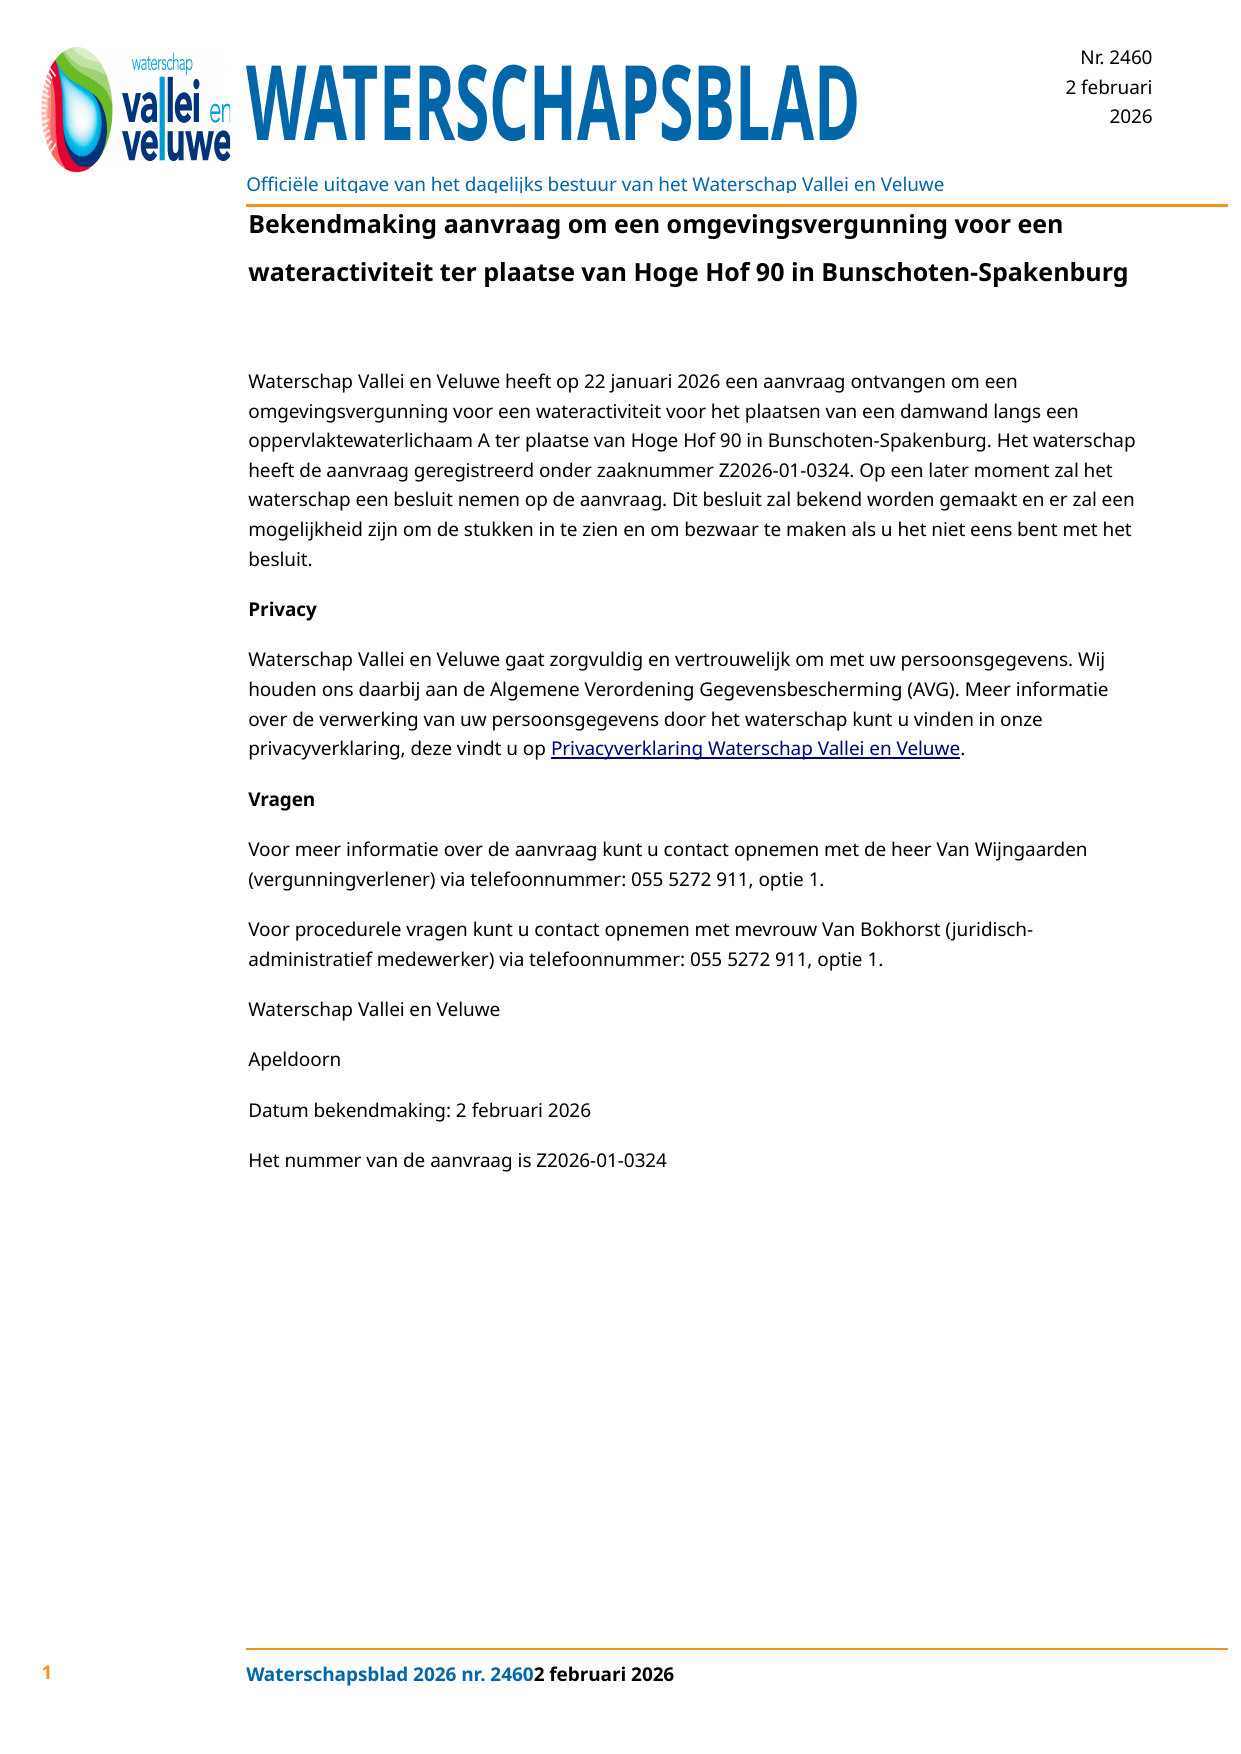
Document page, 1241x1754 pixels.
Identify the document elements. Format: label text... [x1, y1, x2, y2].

text Datum bekendmaking: 2 februari 2026 [248, 1097, 1152, 1123]
text Apeldoorn [248, 1047, 1152, 1072]
text Bekendmaking aanvraag om een omgevingsvergunning voor een wateractiviteit ter plaatse van Hoge Hof 90 in Bunschoten-Spakenburg [248, 207, 1152, 288]
text Voor meer informatie over de aanvraag kunt u contact opnemen met de heer Van Wijngaarden (vergunningverlener) via telefoonnummer: 055 5272 911, optie 1. [248, 836, 1152, 892]
text Waterschap Vallei en Veluwe gaat zorgvuldig en vertrouwelijk om met uw persoonsgegevens. Wij houden ons daarbij aan de Algemene Verordening Gegevensbescherming (AVG). Meer informatie over de verwerking van uw persoonsgegevens door het waterschap kunt u vinden in onze privacyverklaring, deze vindt u op Privacyverklaring Waterschap Vallei en Veluwe. [248, 647, 1152, 761]
text Waterschap Vallei en Veluwe [248, 996, 1152, 1022]
text Waterschap Vallei en Veluwe heeft op 22 januari 2026 een aanvraag ontvangen om een omgevingsvergunning voor een wateractiviteit voor het plaatsen van een damwand langs een oppervlaktewaterlichaam A ter plaatse van Hoge Hof 90 in Bunschoten-Spakenburg. Het waterschap heeft de aanvraag geregistreerd onder zaaknummer Z2026-01-0324. Op een later moment zal het waterschap een besluit nemen op de aanvraag. Dit besluit zal bekend worden gemaakt en er zal een mogelijkheid zijn om de stukken in te zien en om bezwaar te maken als u het niet eens bent met het besluit. [248, 368, 1152, 572]
text Privacy [248, 596, 1152, 622]
picture [41, 47, 231, 172]
text Voor procedurele vragen kunt u contact opnemen met mevrouw Van Bokhorst (juridisch-administratief medewerker) via telefoonnummer: 055 5272 911, optie 1. [248, 916, 1152, 972]
text Vragen [248, 786, 1152, 812]
text Het nummer van de aanvraag is Z2026-01-0324 [248, 1147, 1152, 1173]
